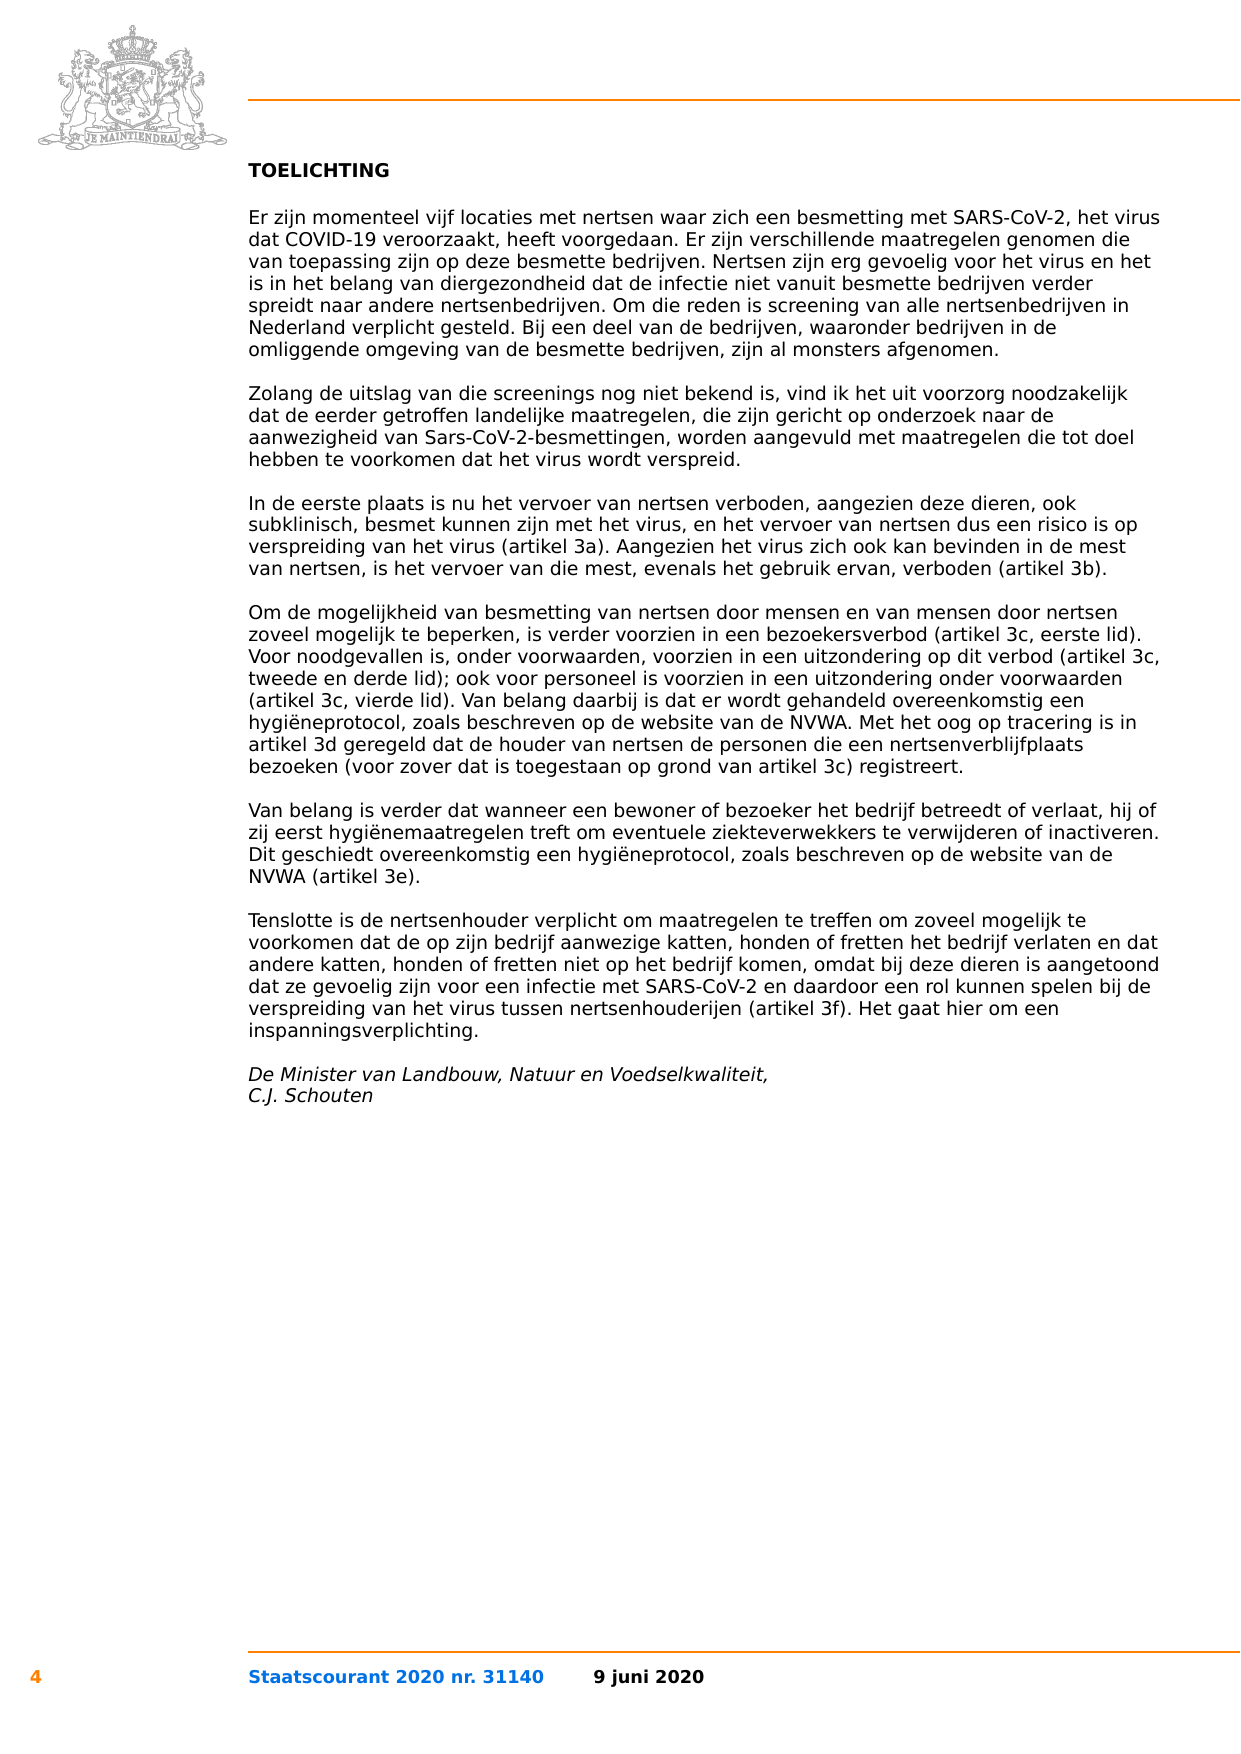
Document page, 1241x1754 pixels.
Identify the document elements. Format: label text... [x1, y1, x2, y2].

text In de eerste plaats is nu het vervoer van nertsen verboden, aangezien deze dieren, ook subklinisch, besmet kunnen zijn met het virus, en het vervoer van nertsen dus een risico is op verspreiding van het virus (artikel 3a). Aangezien het virus zich ook kan bevinden in de mest van nertsen, is het vervoer van die mest, evenals het gebruik ervan, verboden (artikel 3b). [248, 492, 1163, 580]
text Er zijn momenteel vijf locaties met nertsen waar zich een besmetting met SARS-CoV-2, het virus dat COVID-19 veroorzaakt, heeft voorgedaan. Er zijn verschillende maatregelen genomen die van toepassing zijn op deze besmette bedrijven. Nertsen zijn erg gevoelig voor het virus en het is in het belang van diergezondheid dat de infectie niet vanuit besmette bedrijven verder spreidt naar andere nertsenbedrijven. Om die reden is screening van alle nertsenbedrijven in Nederland verplicht gesteld. Bij een deel van de bedrijven, waaronder bedrijven in de omliggende omgeving van de besmette bedrijven, zijn al monsters afgenomen. [248, 207, 1163, 361]
text Zolang de uitslag van die screenings nog niet bekend is, vind ik het uit voorzorg noodzakelijk dat de eerder getroffen landelijke maatregelen, die zijn gericht op onderzoek naar de aanwezigheid van Sars-CoV-2-besmettingen, worden aangevuld met maatregelen die tot doel hebben te voorkomen dat het virus wordt verspreid. [248, 383, 1163, 471]
text Van belang is verder dat wanneer een bewoner of bezoeker het bedrijf betreedt of verlaat, hij of zij eerst hygiënemaatregelen treft om eventuele ziekteverwekkers te verwijderen of inactiveren. Dit geschiedt overeenkomstig een hygiëneprotocol, zoals beschreven op de website van de NVWA (artikel 3e). [248, 800, 1163, 888]
picture [38, 25, 227, 150]
text Om de mogelijkheid van besmetting van nertsen door mensen en van mensen door nertsen zoveel mogelijk te beperken, is verder voorzien in een bezoekersverbod (artikel 3c, eerste lid). Voor noodgevallen is, onder voorwaarden, voorzien in een uitzondering op dit verbod (artikel 3c, tweede en derde lid); ook voor personeel is voorzien in een uitzondering onder voorwaarden (artikel 3c, vierde lid). Van belang daarbij is dat er wordt gehandeld overeenkomstig een hygiëneprotocol, zoals beschreven op de website van de NVWA. Met het oog op tracering is in artikel 3d geregeld dat de houder van nertsen de personen die een nertsenverblijfplaats bezoeken (voor zover dat is toegestaan op grond van artikel 3c) registreert. [248, 602, 1163, 778]
text Tenslotte is de nertsenhouder verplicht om maatregelen te treffen om zoveel mogelijk te voorkomen dat de op zijn bedrijf aanwezige katten, honden of fretten het bedrijf verlaten en dat andere katten, honden of fretten niet op het bedrijf komen, omdat bij deze dieren is aangetoond dat ze gevoelig zijn voor een infectie met SARS-CoV-2 en daardoor een rol kunnen spelen bij de verspreiding van het virus tussen nertsenhouderijen (artikel 3f). Het gaat hier om een inspanningsverplichting. [248, 910, 1163, 1042]
subtitle TOELICHTING [248, 160, 1163, 182]
text De Minister van Landbouw, Natuur en Voedselkwaliteit, C.J. Schouten [248, 1063, 1163, 1107]
